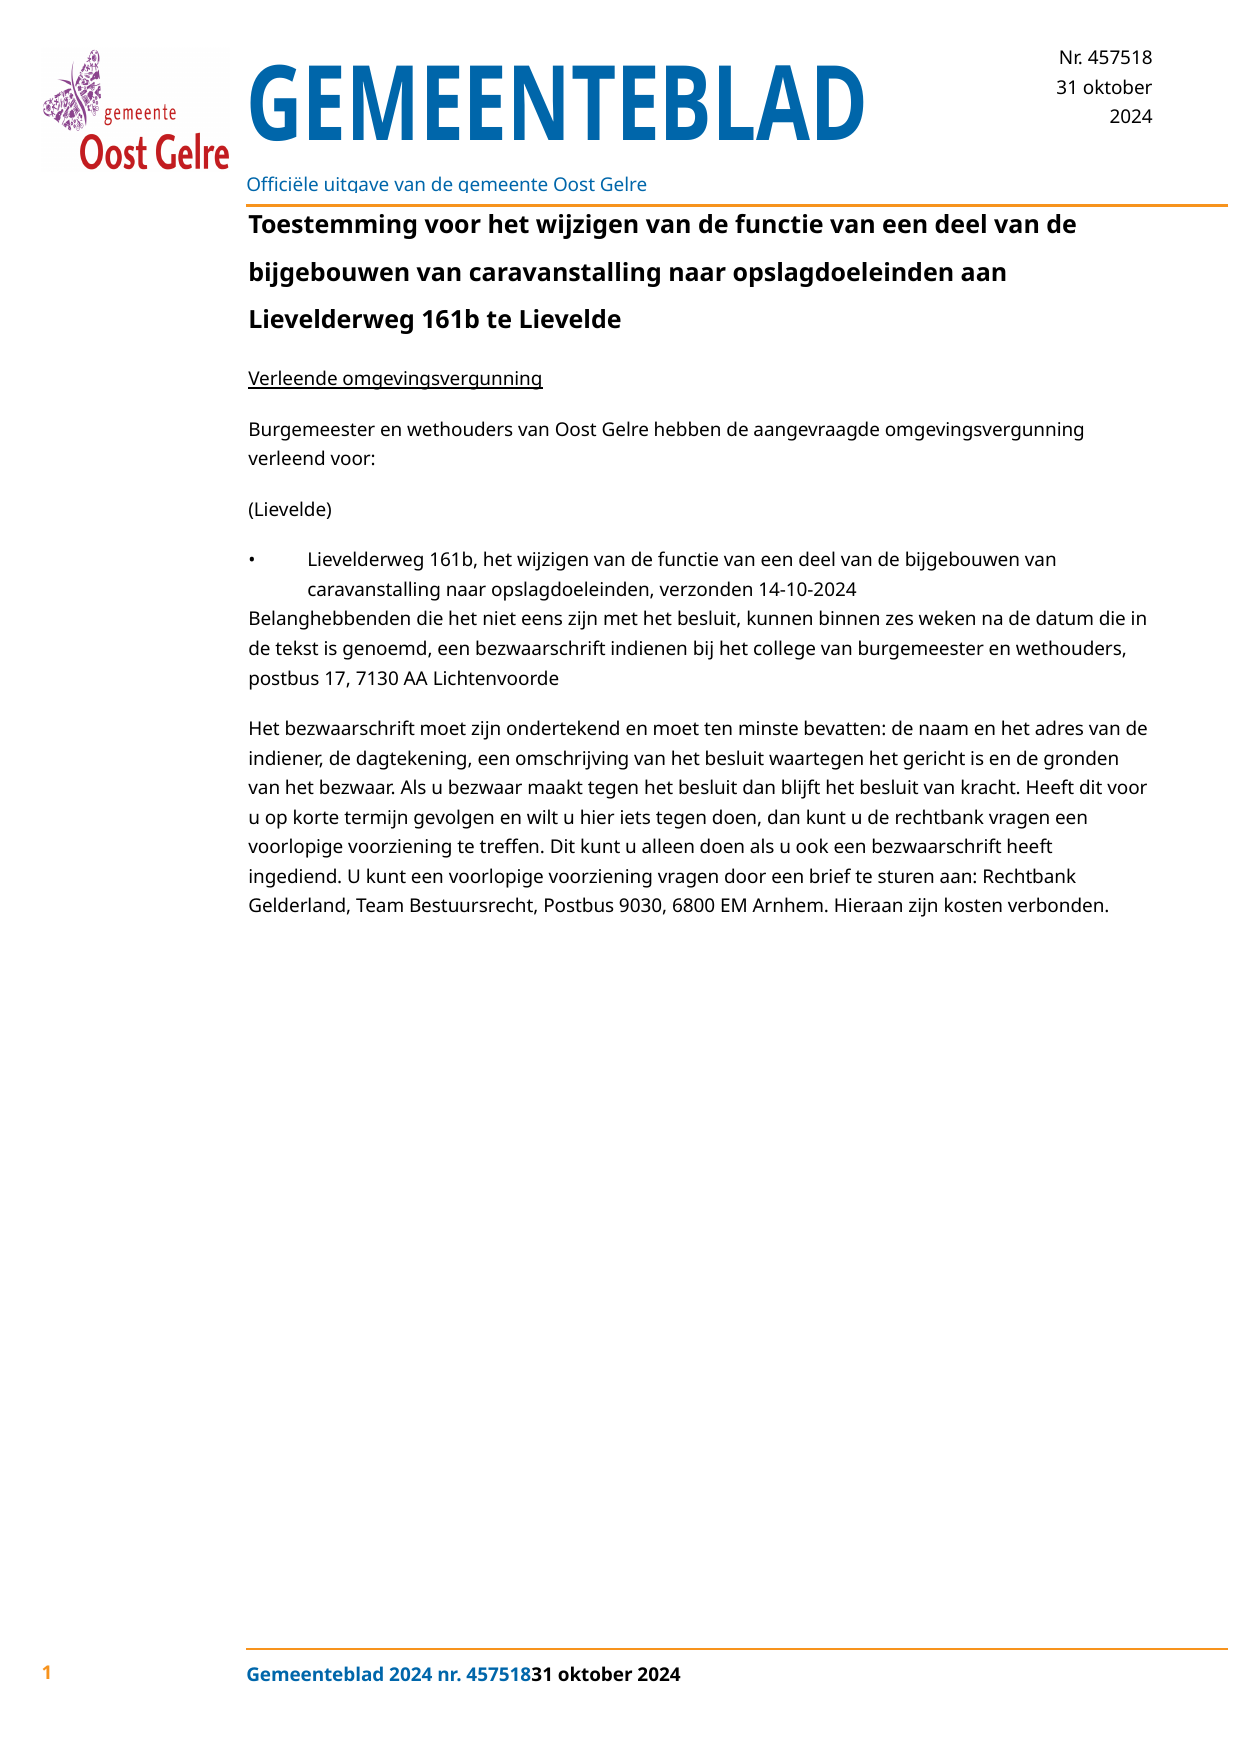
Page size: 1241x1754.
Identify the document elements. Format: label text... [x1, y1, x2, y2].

text (Lievelde) [248, 496, 1152, 522]
picture [41, 47, 231, 172]
text Verleende omgevingsvergunning [248, 366, 1152, 391]
text Toestemming voor het wijzigen van de functie van een deel van de bijgebouwen van caravanstalling naar opslagdoeleinden aan Lievelderweg 161b te Lievelde [248, 207, 1152, 336]
text Burgemeester en wethouders van Oost Gelre hebben de aangevraagde omgevingsvergunning verleend voor: [248, 416, 1152, 471]
text Het bezwaarschrift moet zijn ondertekend en moet ten minste bevatten: de naam en het adres van de indiener, de dagtekening, een omschrijving van het besluit waartegen het gericht is en de gronden van het bezwaar. Als u bezwaar maakt tegen het besluit dan blijft het besluit van kracht. Heeft dit voor u op korte termijn gevolgen en wilt u hier iets tegen doen, dan kunt u de rechtbank vragen een voorlopige voorziening te treffen. Dit kunt u alleen doen als u ook een bezwaarschrift heeft ingediend. U kunt een voorlopige voorziening vragen door een brief te sturen aan: Rechtbank Gelderland, Team Bestuursrecht, Postbus 9030, 6800 EM Arnhem. Hieraan zijn kosten verbonden. [248, 715, 1152, 918]
text Belanghebbenden die het niet eens zijn met het besluit, kunnen binnen zes weken na de datum die in de tekst is genoemd, een bezwaarschrift indienen bij het college van burgemeester en wethouders, postbus 17, 7130 AA Lichtenvoorde [248, 606, 1152, 690]
list Lievelderweg 161b, het wijzigen van de functie van een deel van de bijgebouwen van caravanstalling naar opslagdoeleinden, verzonden 14-10-2024 [248, 546, 1152, 602]
